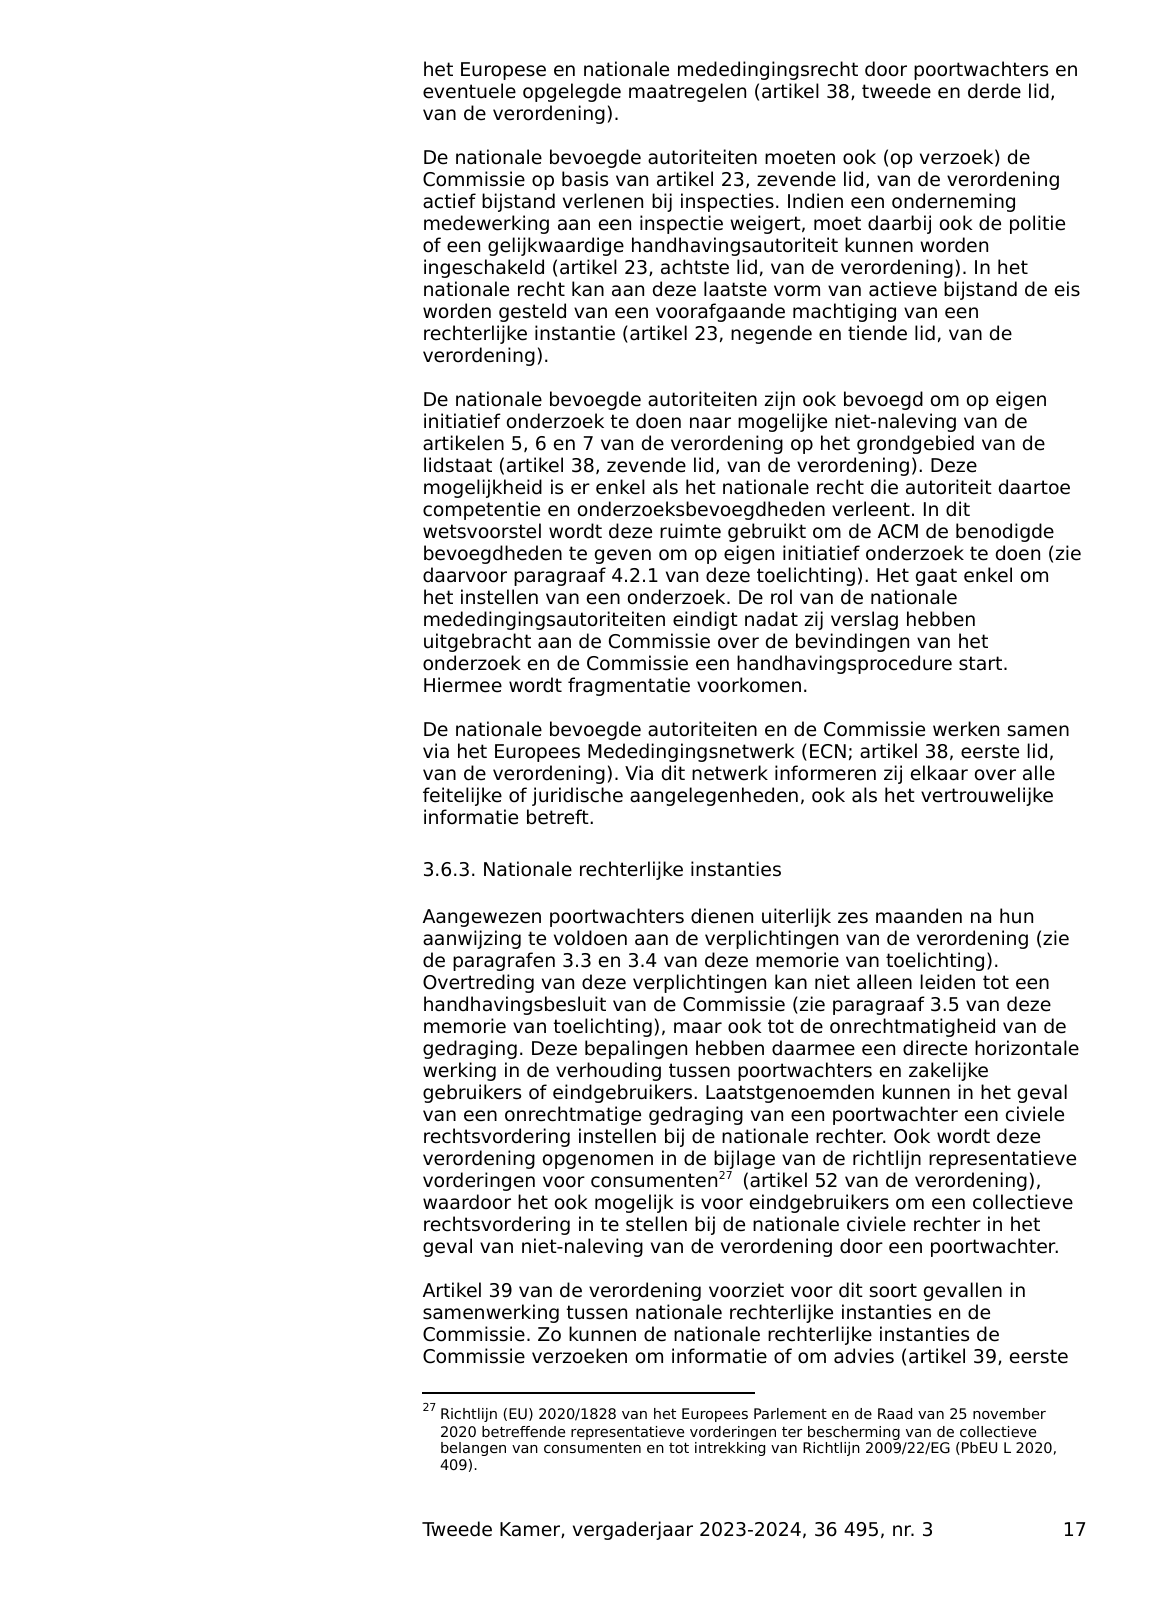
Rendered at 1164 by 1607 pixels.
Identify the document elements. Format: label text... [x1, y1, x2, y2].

text het Europese en nationale mededingingsrecht door poortwachters en eventuele opgelegde maatregelen (artikel 38, tweede en derde lid, van de verordening). [422, 59, 1087, 125]
text Aangewezen poortwachters dienen uiterlijk zes maanden na hun aanwijzing te voldoen aan de verplichtingen van de verordening (zie de paragrafen 3.3 en 3.4 van deze memorie van toelichting). Overtreding van deze verplichtingen kan niet alleen leiden tot een handhavingsbesluit van de Commissie (zie paragraaf 3.5 van deze memorie van toelichting), maar ook tot de onrechtmatigheid van de gedraging. Deze bepalingen hebben daarmee een directe horizontale werking in de verhouding tussen poortwachters en zakelijke gebruikers of eindgebruikers. Laatstgenoemden kunnen in het geval van een onrechtmatige gedraging van een poortwachter een civiele rechtsvordering instellen bij de nationale rechter. Ook wordt deze verordening opgenomen in de bijlage van de richtlijn representatieve vorderingen voor consumenten (artikel 52 van de verordening), waardoor het ook mogelijk is voor eindgebruikers om een collectieve rechtsvordering in te stellen bij de nationale civiele rechter in het geval van niet-naleving van de verordening door een poortwachter. [422, 906, 1087, 1258]
subtitle 3.6.3. Nationale rechterlijke instanties [422, 859, 1087, 881]
text De nationale bevoegde autoriteiten zijn ook bevoegd om op eigen initiatief onderzoek te doen naar mogelijke niet-naleving van de artikelen 5, 6 en 7 van de verordening op het grondgebied van de lidstaat (artikel 38, zevende lid, van de verordening). Deze mogelijkheid is er enkel als het nationale recht die autoriteit daartoe competentie en onderzoeksbevoegdheden verleent. In dit wetsvoorstel wordt deze ruimte gebruikt om de ACM de benodigde bevoegdheden te geven om op eigen initiatief onderzoek te doen (zie daarvoor paragraaf 4.2.1 van deze toelichting). Het gaat enkel om het instellen van een onderzoek. De rol van de nationale mededingingsautoriteiten eindigt nadat zij verslag hebben uitgebracht aan de Commissie over de bevindingen van het onderzoek en de Commissie een handhavingsprocedure start. Hiermee wordt fragmentatie voorkomen. [422, 389, 1087, 697]
text De nationale bevoegde autoriteiten en de Commissie werken samen via het Europees Mededingingsnetwerk (ECN; artikel 38, eerste lid, van de verordening). Via dit netwerk informeren zij elkaar over alle feitelijke of juridische aangelegenheden, ook als het vertrouwelijke informatie betreft. [422, 719, 1087, 829]
text Artikel 39 van de verordening voorziet voor dit soort gevallen in samenwerking tussen nationale rechterlijke instanties en de Commissie. Zo kunnen de nationale rechterlijke instanties de Commissie verzoeken om informatie of om advies (artikel 39, eerste [422, 1280, 1087, 1368]
text Richtlijn (EU) 2020/1828 van het Europees Parlement en de Raad van 25 november 2020 betreffende representatieve vorderingen ter bescherming van de collectieve belangen van consumenten en tot intrekking van Richtlijn 2009/22/EG (PbEU L 2020, 409). [422, 1402, 1087, 1474]
text De nationale bevoegde autoriteiten moeten ook (op verzoek) de Commissie op basis van artikel 23, zevende lid, van de verordening actief bijstand verlenen bij inspecties. Indien een onderneming medewerking aan een inspectie weigert, moet daarbij ook de politie of een gelijkwaardige handhavingsautoriteit kunnen worden ingeschakeld (artikel 23, achtste lid, van de verordening). In het nationale recht kan aan deze laatste vorm van actieve bijstand de eis worden gesteld van een voorafgaande machtiging van een rechterlijke instantie (artikel 23, negende en tiende lid, van de verordening). [422, 147, 1087, 367]
